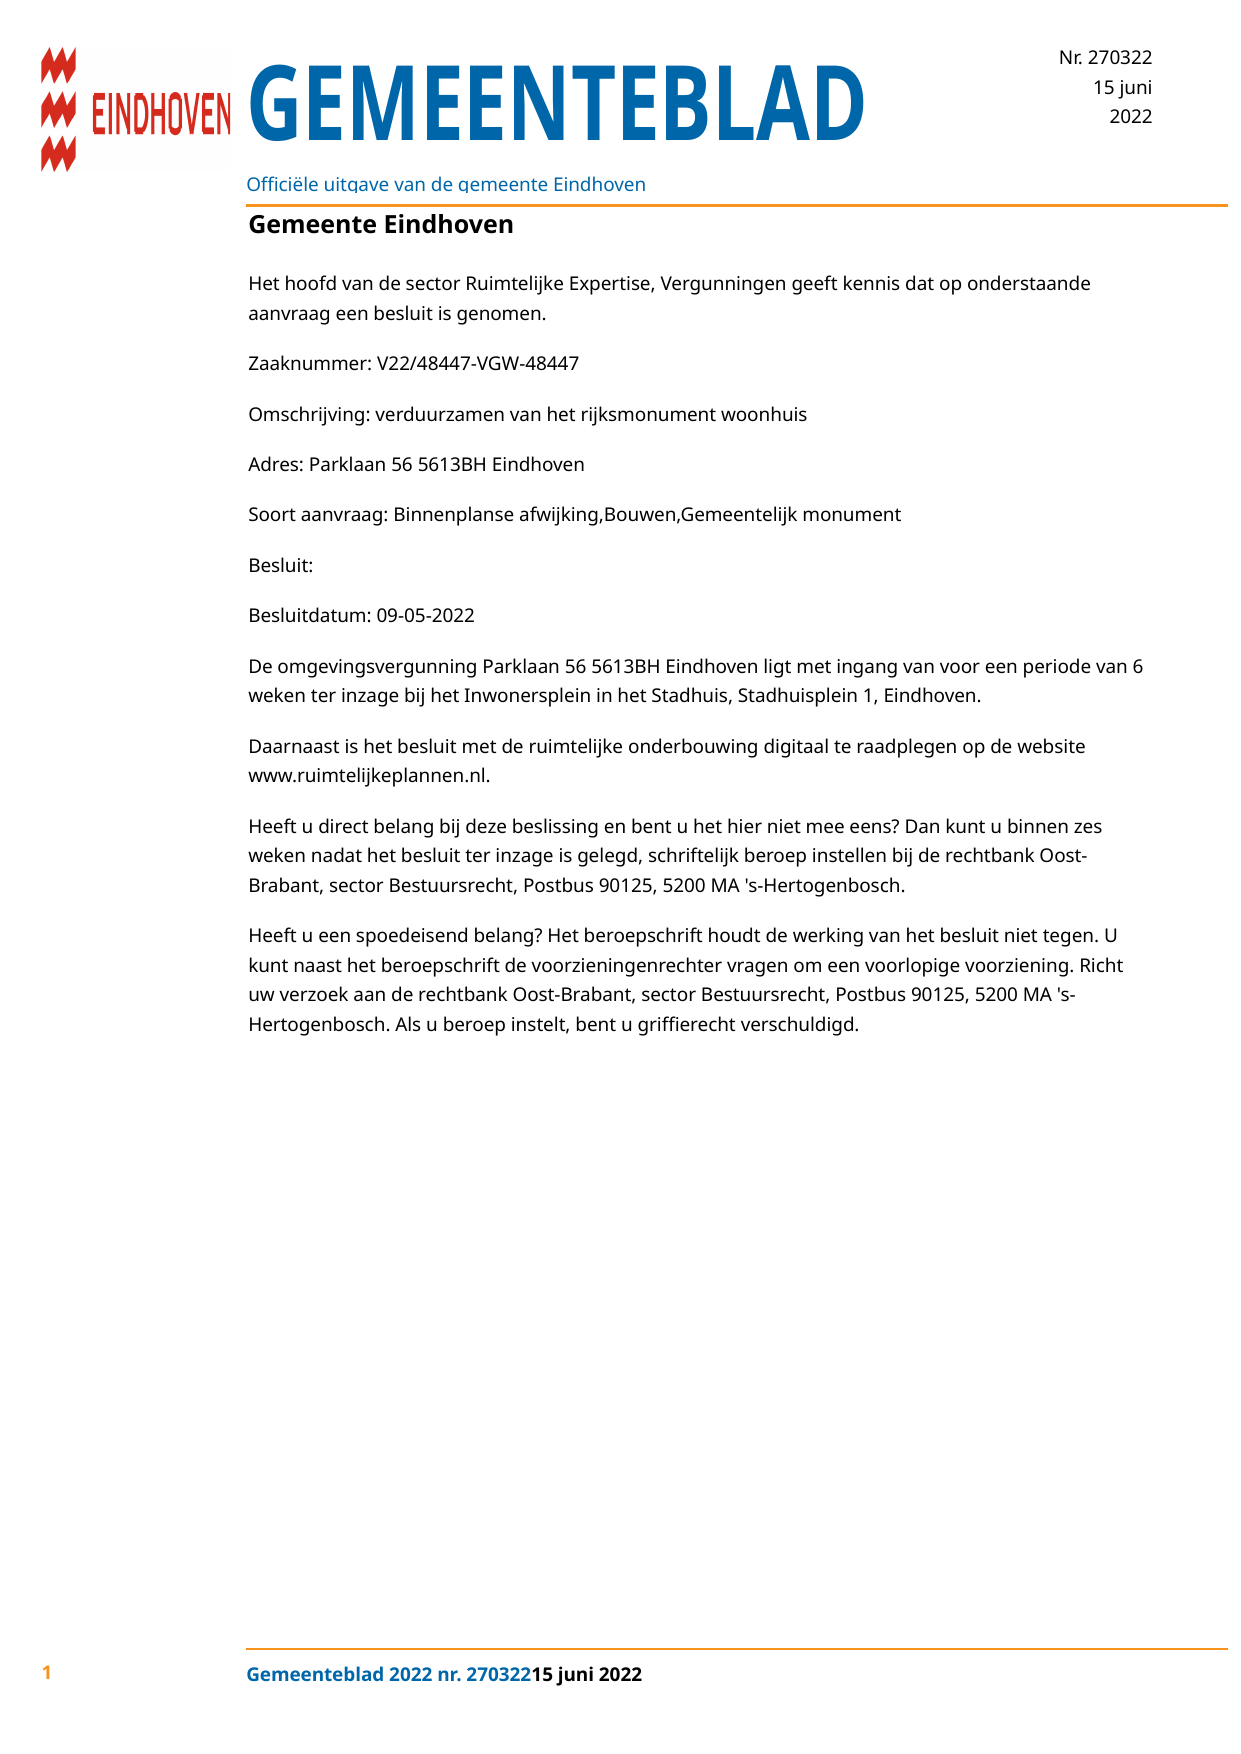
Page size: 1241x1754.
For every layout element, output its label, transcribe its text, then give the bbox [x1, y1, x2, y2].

text Het hoofd van de sector Ruimtelijke Expertise, Vergunningen geeft kennis dat op onderstaande aanvraag een besluit is genomen. [248, 270, 1152, 326]
text Heeft u direct belang bij deze beslissing en bent u het hier niet mee eens? Dan kunt u binnen zes weken nadat het besluit ter inzage is gelegd, schriftelijk beroep instellen bij de rechtbank Oost-Brabant, sector Bestuursrecht, Postbus 90125, 5200 MA 's-Hertogenbosch. [248, 813, 1152, 898]
text Omschrijving: verduurzamen van het rijksmonument woonhuis [248, 401, 1152, 426]
text Adres: Parklaan 56 5613BH Eindhoven [248, 451, 1152, 477]
text Besluit: [248, 552, 1152, 578]
text Gemeente Eindhoven [248, 207, 1152, 241]
text Daarnaast is het besluit met de ruimtelijke onderbouwing digitaal te raadplegen op de website www.ruimtelijkeplannen.nl. [248, 733, 1152, 788]
text Heeft u een spoedeisend belang? Het beroepschrift houdt de werking van het besluit niet tegen. U kunt naast het beroepschrift de voorzieningenrechter vragen om een voorlopige voorziening. Richt uw verzoek aan de rechtbank Oost-Brabant, sector Bestuursrecht, Postbus 90125, 5200 MA 's-Hertogenbosch. Als u beroep instelt, bent u griffierecht verschuldigd. [248, 922, 1152, 1037]
text De omgevingsvergunning Parklaan 56 5613BH Eindhoven ligt met ingang van voor een periode van 6 weken ter inzage bij het Inwonersplein in het Stadhuis, Stadhuisplein 1, Eindhoven. [248, 653, 1152, 708]
text Besluitdatum: 09-05-2022 [248, 602, 1152, 628]
text Soort aanvraag: Binnenplanse afwijking,Bouwen,Gemeentelijk monument [248, 502, 1152, 527]
picture [41, 47, 231, 172]
text Zaaknummer: V22/48447-VGW-48447 [248, 350, 1152, 376]
